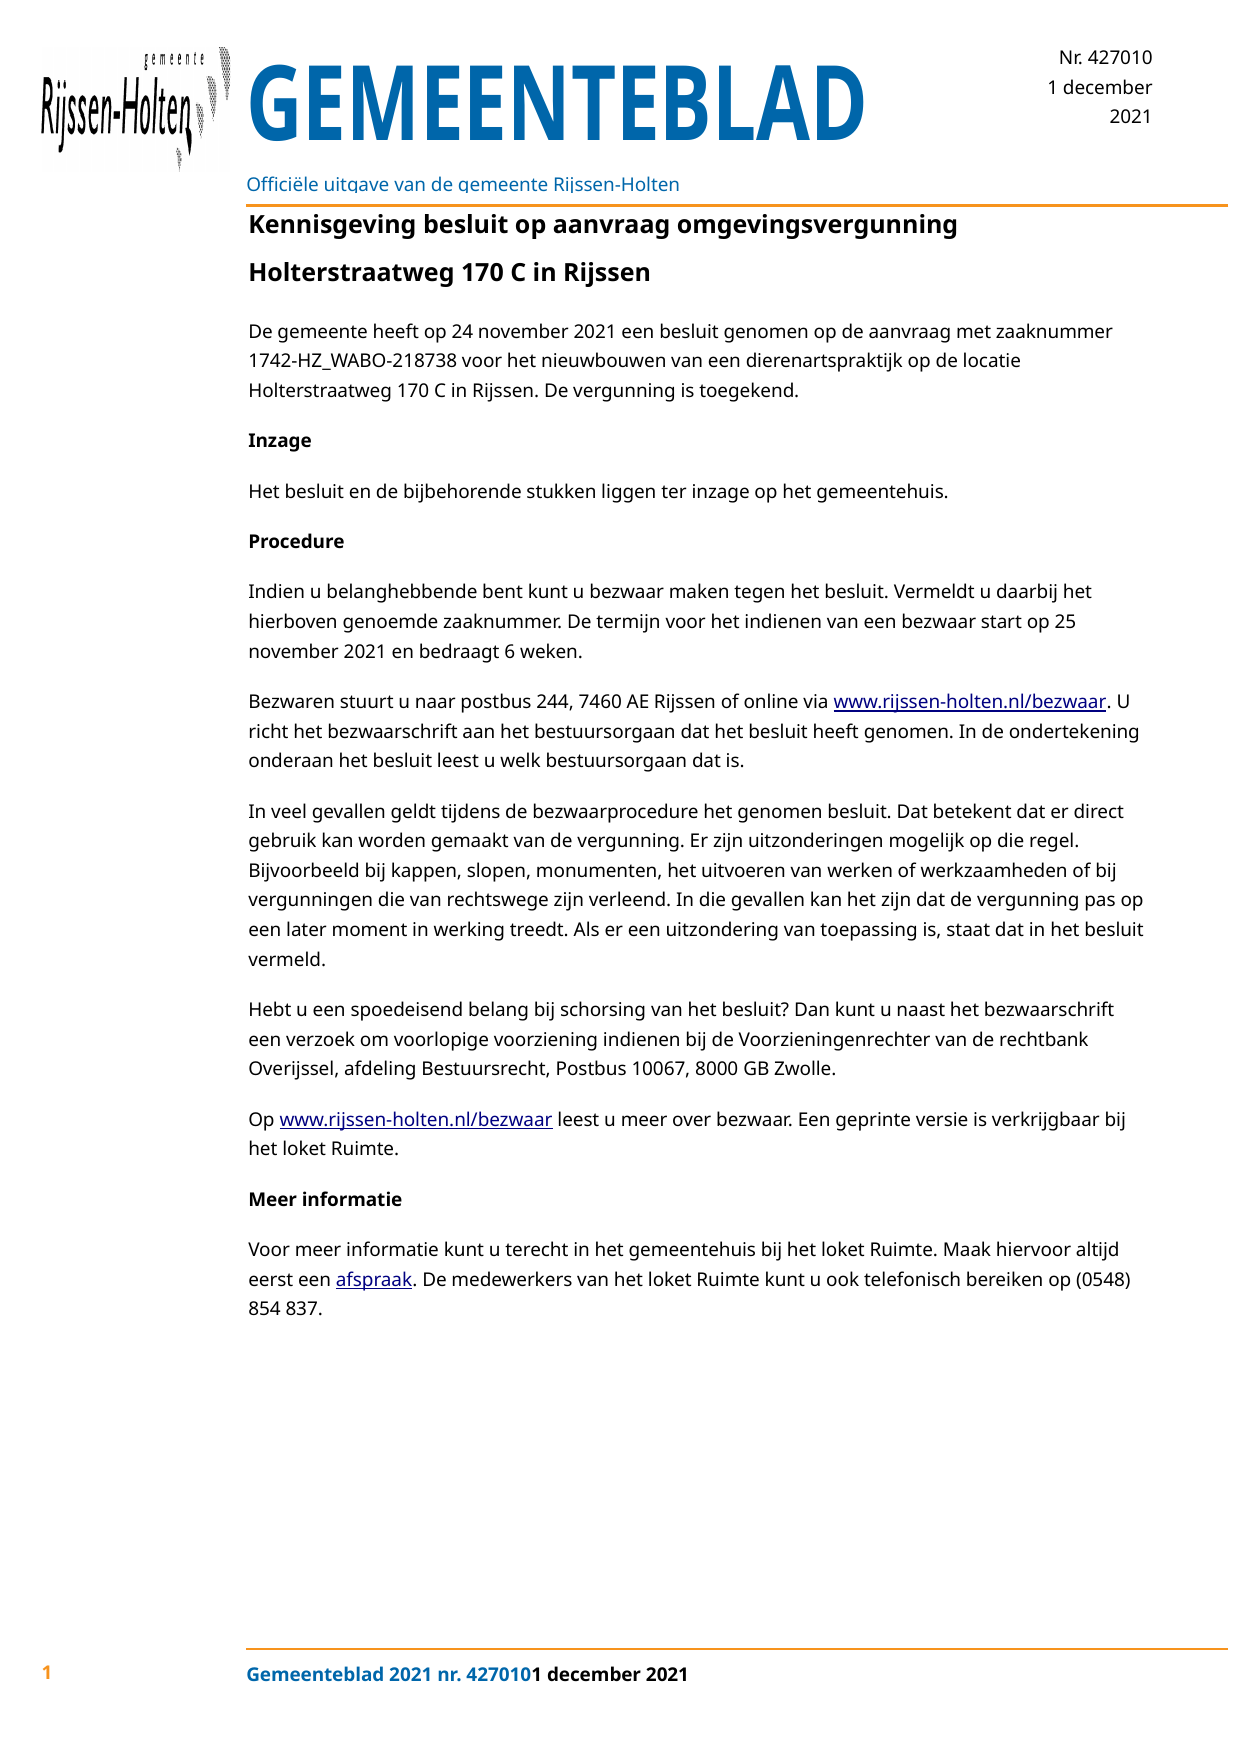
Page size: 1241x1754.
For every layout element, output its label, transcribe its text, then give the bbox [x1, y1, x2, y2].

text Op www.rijssen-holten.nl/bezwaar leest u meer over bezwaar. Een geprinte versie is verkrijgbaar bij het loket Ruimte. [248, 1106, 1152, 1161]
text De gemeente heeft op 24 november 2021 een besluit genomen op de aanvraag met zaaknummer 1742-HZ_WABO-218738 voor het nieuwbouwen van een dierenartspraktijk op de locatie Holterstraatweg 170 C in Rijssen. De vergunning is toegekend. [248, 318, 1152, 403]
text Hebt u een spoedeisend belang bij schorsing van het besluit? Dan kunt u naast het bezwaarschrift een verzoek om voorlopige voorziening indienen bij de Voorzieningenrechter van de rechtbank Overijssel, afdeling Bestuursrecht, Postbus 10067, 8000 GB Zwolle. [248, 996, 1152, 1081]
text Indien u belanghebbende bent kunt u bezwaar maken tegen het besluit. Vermeldt u daarbij het hierboven genoemde zaaknummer. De termijn voor het indienen van een bezwaar start op 25 november 2021 en bedraagt 6 weken. [248, 579, 1152, 664]
text Voor meer informatie kunt u terecht in het gemeentehuis bij het loket Ruimte. Maak hiervoor altijd eerst een afspraak. De medewerkers van het loket Ruimte kunt u ook telefonisch bereiken op (0548) 854 837. [248, 1236, 1152, 1321]
text Bezwaren stuurt u naar postbus 244, 7460 AE Rijssen of online via www.rijssen-holten.nl/bezwaar. U richt het bezwaarschrift aan het bestuursorgaan dat het besluit heeft genomen. In de ondertekening onderaan het besluit leest u welk bestuursorgaan dat is. [248, 688, 1152, 773]
text Inzage [248, 427, 1152, 453]
picture [41, 47, 231, 172]
text Procedure [248, 528, 1152, 554]
text Kennisgeving besluit op aanvraag omgevingsvergunning Holterstraatweg 170 C in Rijssen [248, 207, 1152, 288]
text In veel gevallen geldt tijdens de bezwaarprocedure het genomen besluit. Dat betekent dat er direct gebruik kan worden gemaakt van de vergunning. Er zijn uitzonderingen mogelijk op die regel. Bijvoorbeeld bij kappen, slopen, monumenten, het uitvoeren van werken of werkzaamheden of bij vergunningen die van rechtswege zijn verleend. In die gevallen kan het zijn dat de vergunning pas op een later moment in werking treedt. Als er een uitzondering van toepassing is, staat dat in het besluit vermeld. [248, 798, 1152, 972]
text Het besluit en de bijbehorende stukken liggen ter inzage op het gemeentehuis. [248, 478, 1152, 504]
text Meer informatie [248, 1186, 1152, 1212]
